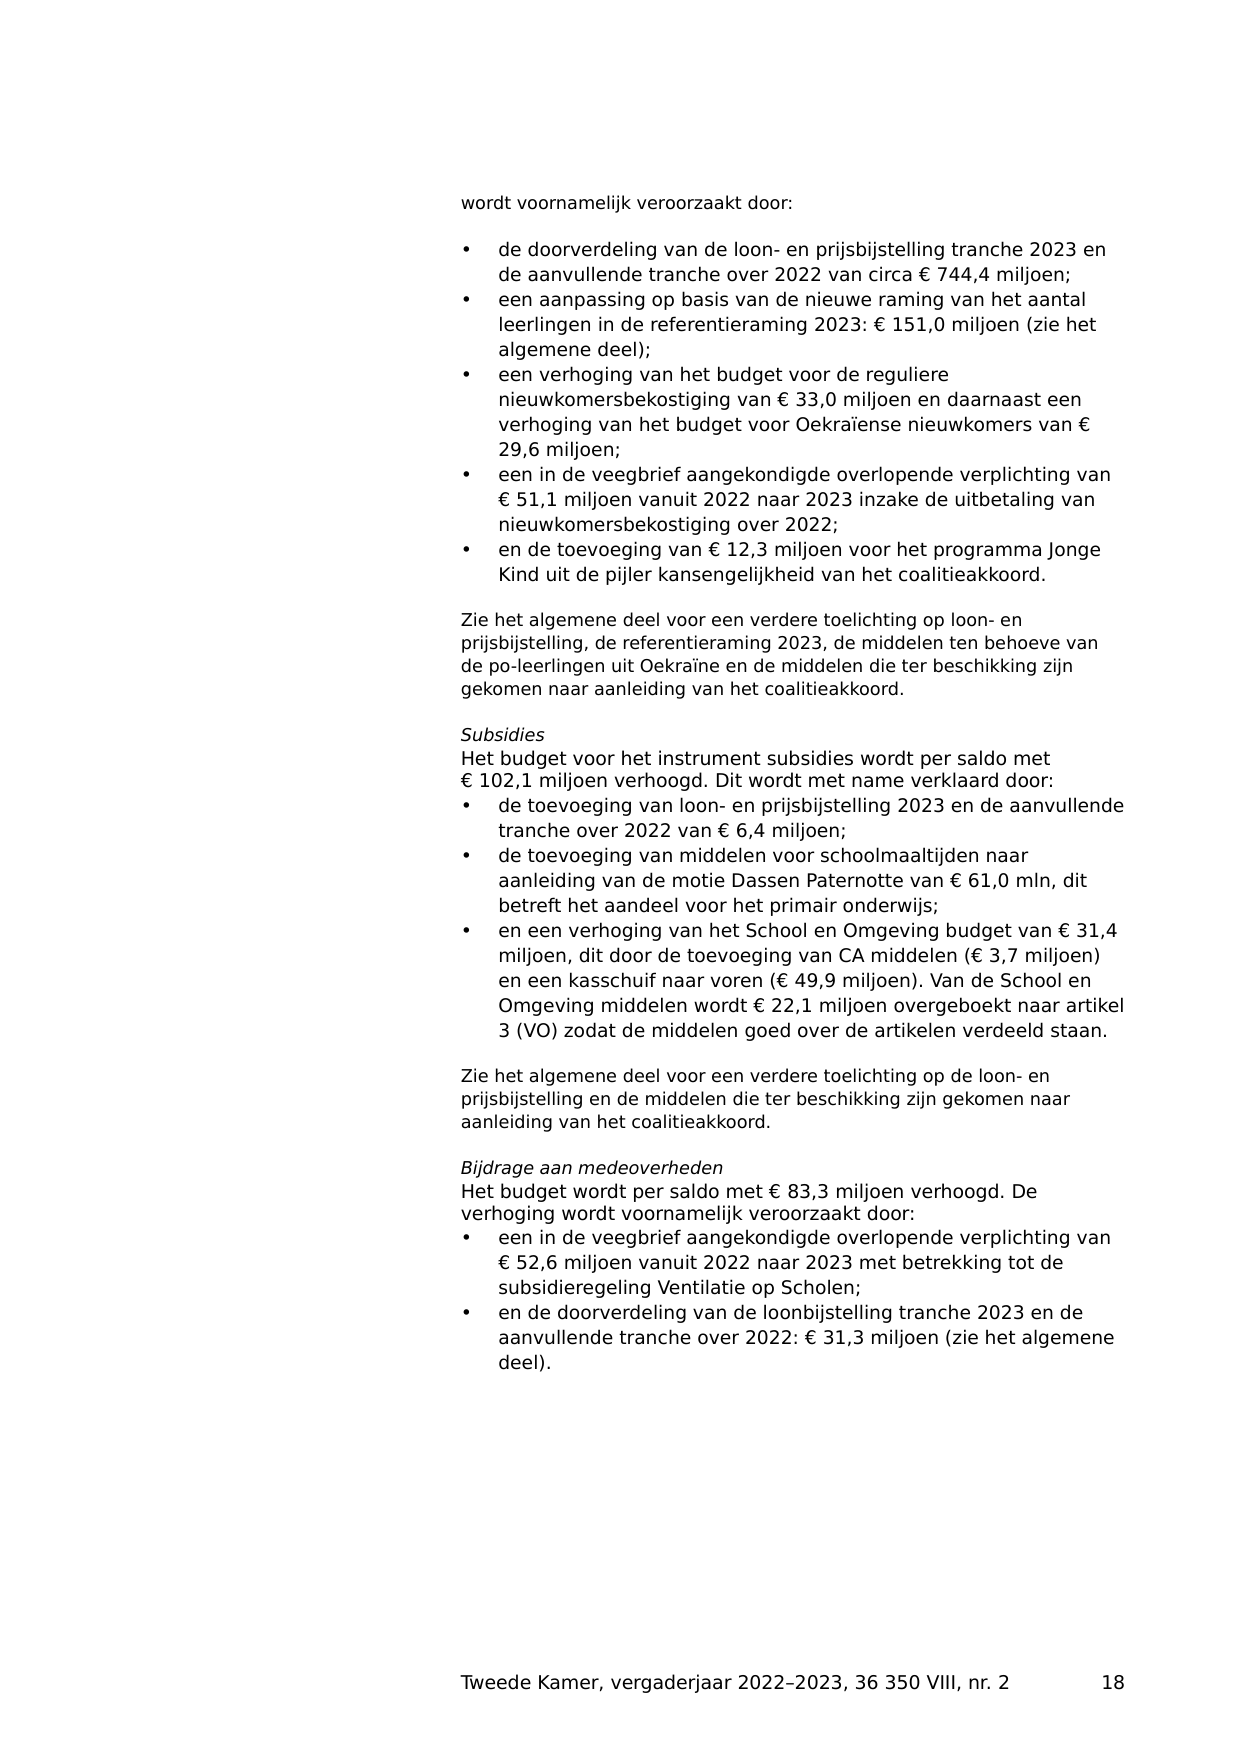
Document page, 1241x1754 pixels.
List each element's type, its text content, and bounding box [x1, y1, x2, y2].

list en de toevoeging van € 12,3 miljoen voor het programma Jonge Kind uit de pijler kansengelijkheid van het coalitieakkoord. [461, 537, 1125, 587]
list een in de veegbrief aangekondigde overlopende verplichting van € 52,6 miljoen vanuit 2022 naar 2023 met betrekking tot de subsidieregeling Ventilatie op Scholen; [461, 1225, 1125, 1300]
text Zie het algemene deel voor een verdere toelichting op de loon- en prijsbijstelling en de middelen die ter beschikking zijn gekomen naar aanleiding van het coalitieakkoord. [461, 1064, 1125, 1133]
text Bijdrage aan medeoverheden [461, 1156, 1125, 1179]
list en de doorverdeling van de loonbijstelling tranche 2023 en de aanvullende tranche over 2022: € 31,3 miljoen (zie het algemene deel). [461, 1300, 1125, 1375]
text Het budget voor het instrument subsidies wordt per saldo met € 102,1 miljoen verhoogd. Dit wordt met name verklaard door: [461, 748, 1125, 792]
list de toevoeging van loon- en prijsbijstelling 2023 en de aanvullende tranche over 2022 van € 6,4 miljoen; [461, 792, 1125, 842]
list de doorverdeling van de loon- en prijsbijstelling tranche 2023 en de aanvullende tranche over 2022 van circa € 744,4 miljoen; [461, 237, 1125, 287]
text Subsidies [461, 723, 1125, 746]
list een verhoging van het budget voor de reguliere nieuwkomersbekostiging van € 33,0 miljoen en daarnaast een verhoging van het budget voor Oekraïense nieuwkomers van € 29,6 miljoen; [461, 362, 1125, 462]
list een aanpassing op basis van de nieuwe raming van het aantal leerlingen in de referentieraming 2023: € 151,0 miljoen (zie het algemene deel); [461, 287, 1125, 362]
list een in de veegbrief aangekondigde overlopende verplichting van € 51,1 miljoen vanuit 2022 naar 2023 inzake de uitbetaling van nieuwkomersbekostiging over 2022; [461, 462, 1125, 537]
list de toevoeging van middelen voor schoolmaaltijden naar aanleiding van de motie Dassen Paternotte van € 61,0 mln, dit betreft het aandeel voor het primair onderwijs; [461, 842, 1125, 917]
list en een verhoging van het School en Omgeving budget van € 31,4 miljoen, dit door de toevoeging van CA middelen (€ 3,7 miljoen) en een kasschuif naar voren (€ 49,9 miljoen). Van de School en Omgeving middelen wordt € 22,1 miljoen overgeboekt naar artikel 3 (VO) zodat de middelen goed over de artikelen verdeeld staan. [461, 917, 1125, 1042]
text Het budget wordt per saldo met € 83,3 miljoen verhoogd. De verhoging wordt voornamelijk veroorzaakt door: [461, 1181, 1125, 1225]
text wordt voornamelijk veroorzaakt door: [461, 191, 1125, 214]
text Zie het algemene deel voor een verdere toelichting op loon- en prijsbijstelling, de referentieraming 2023, de middelen ten behoeve van de po-leerlingen uit Oekraïne en de middelen die ter beschikking zijn gekomen naar aanleiding van het coalitieakkoord. [461, 608, 1125, 700]
